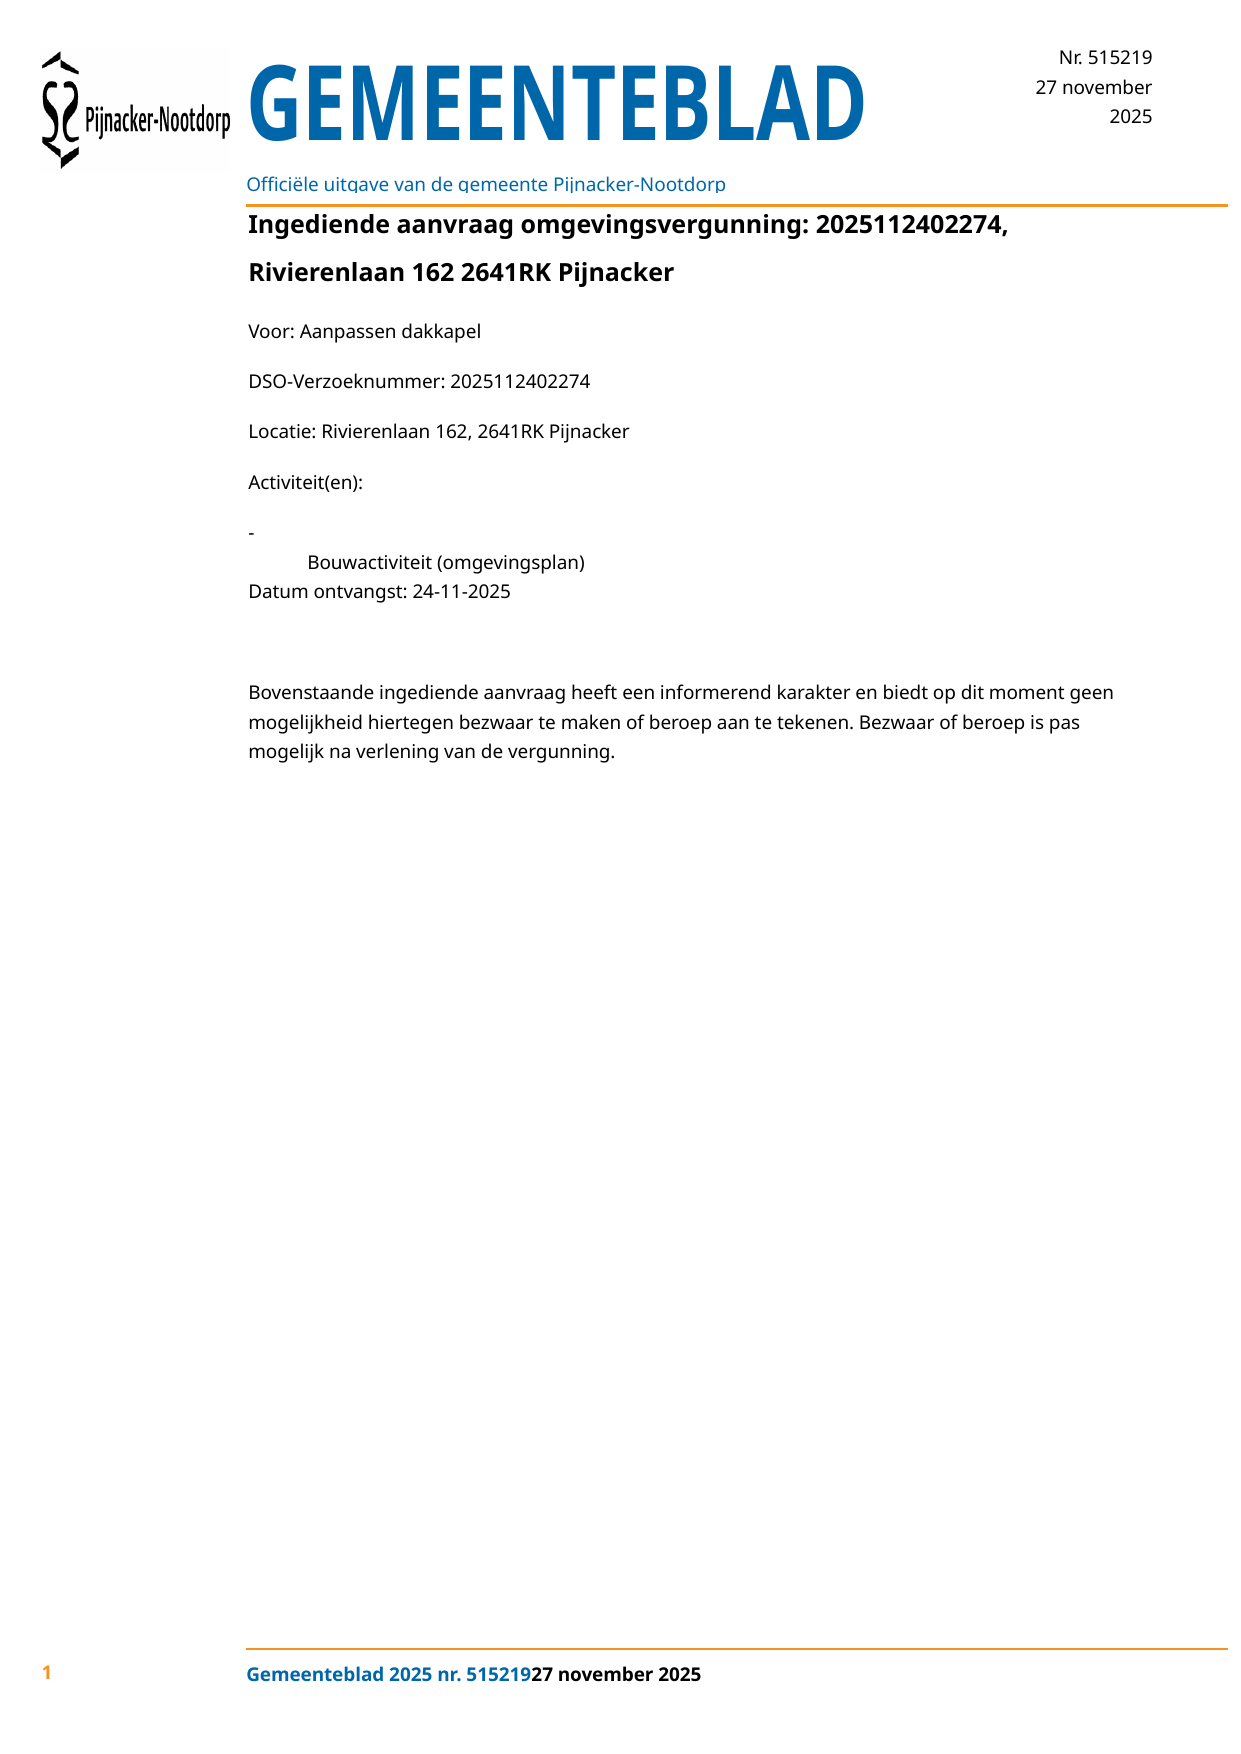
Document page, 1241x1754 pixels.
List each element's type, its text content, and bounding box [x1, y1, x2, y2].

text Voor: Aanpassen dakkapel [248, 318, 1152, 344]
text Bovenstaande ingediende aanvraag heeft een informerend karakter en biedt op dit moment geen mogelijkheid hiertegen bezwaar te maken of beroep aan te tekenen. Bezwaar of beroep is pas mogelijk na verlening van de vergunning. [248, 679, 1152, 764]
picture [41, 47, 231, 172]
text Ingediende aanvraag omgevingsvergunning: 2025112402274, Rivierenlaan 162 2641RK Pijnacker [248, 207, 1152, 288]
text DSO-Verzoeknummer: 2025112402274 [248, 368, 1152, 394]
text Locatie: Rivierenlaan 162, 2641RK Pijnacker [248, 419, 1152, 444]
list Bouwactiviteit (omgevingsplan) [248, 549, 1152, 575]
text Activiteit(en): [248, 469, 1152, 495]
text Datum ontvangst: 24-11-2025 [248, 579, 1152, 604]
